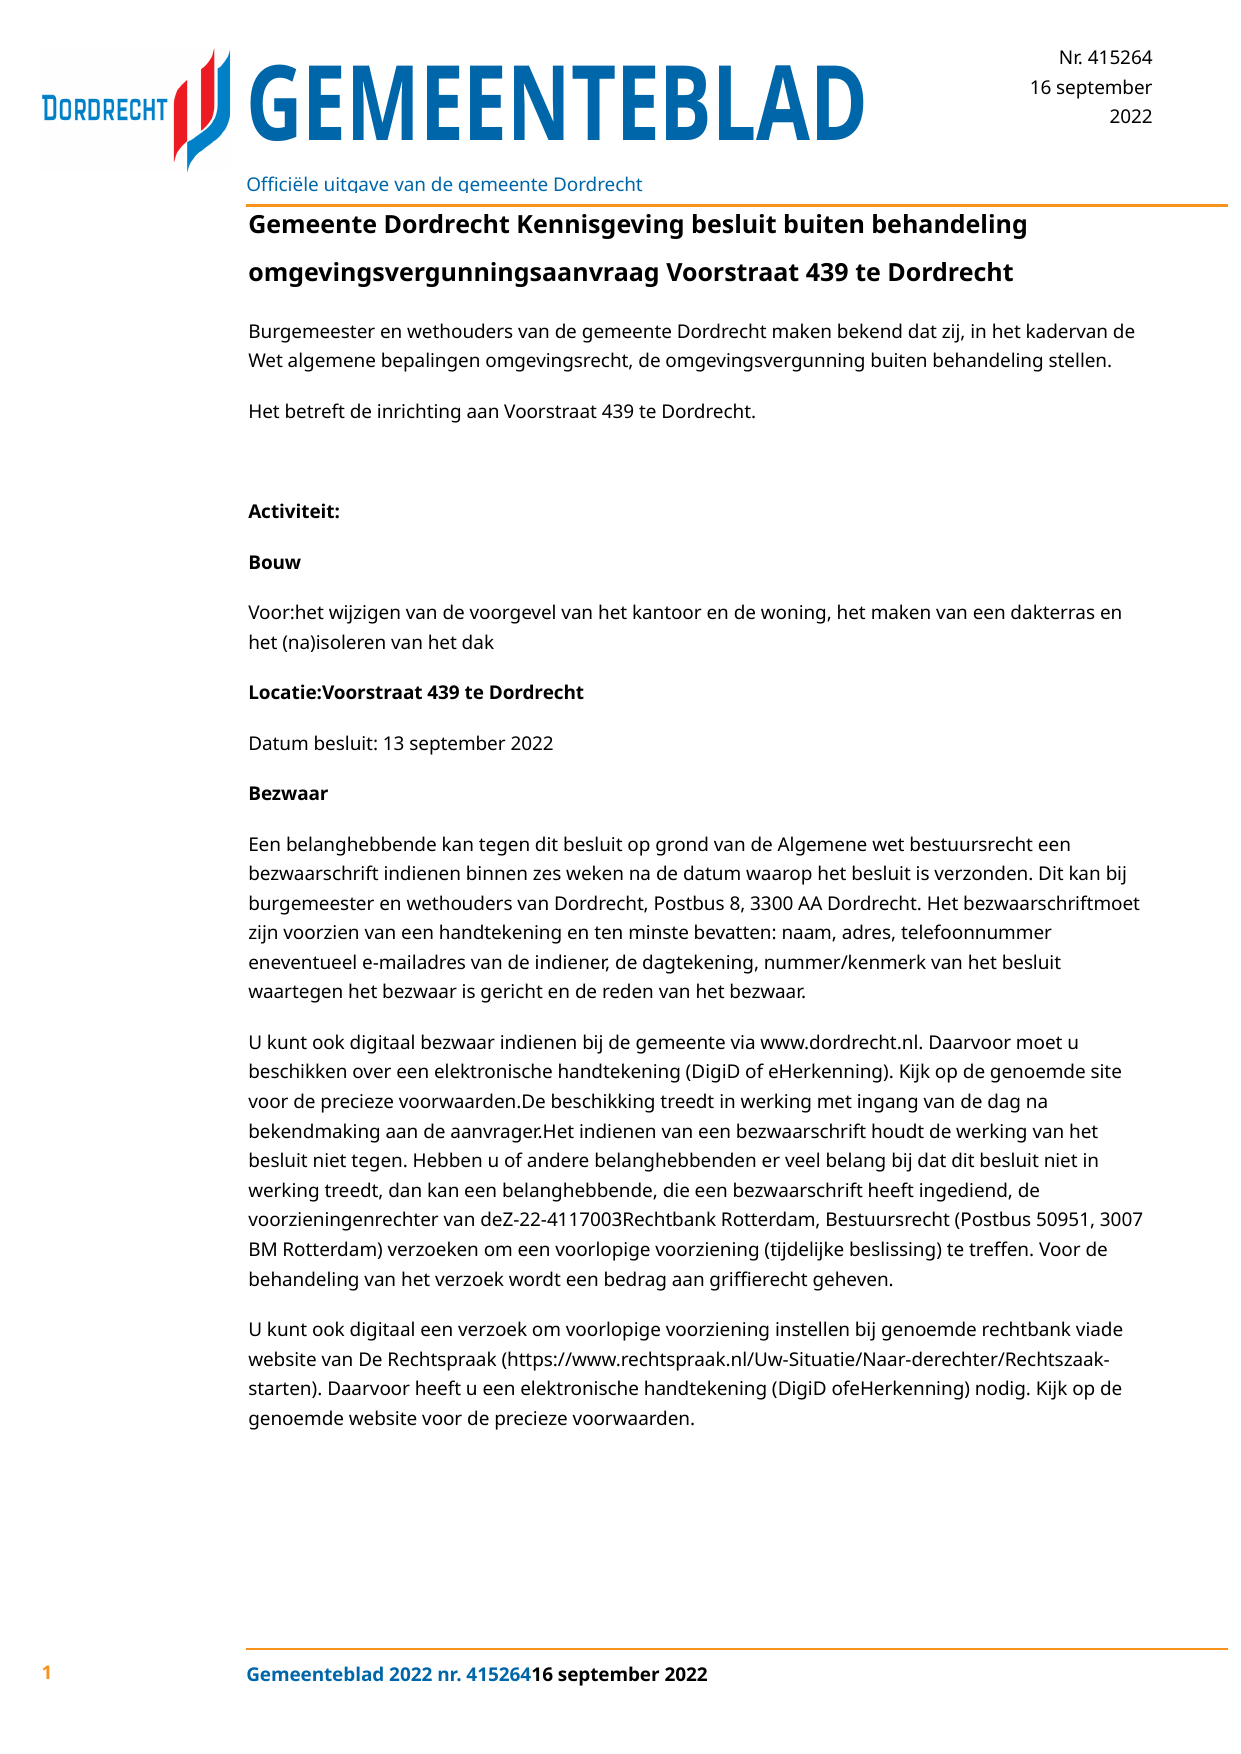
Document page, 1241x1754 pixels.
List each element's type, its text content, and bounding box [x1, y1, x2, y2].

text Locatie:Voorstraat 439 te Dordrecht [248, 679, 1152, 705]
text Een belanghebbende kan tegen dit besluit op grond van de Algemene wet bestuursrecht een bezwaarschrift indienen binnen zes weken na de datum waarop het besluit is verzonden. Dit kan bij burgemeester en wethouders van Dordrecht, Postbus 8, 3300 AA Dordrecht. Het bezwaarschriftmoet zijn voorzien van een handtekening en ten minste bevatten: naam, adres, telefoonnummer eneventueel e-mailadres van de indiener, de dagtekening, nummer/kenmerk van het besluit waartegen het bezwaar is gericht en de reden van het bezwaar. [248, 831, 1152, 1004]
text Gemeente Dordrecht Kennisgeving besluit buiten behandeling omgevingsvergunningsaanvraag Voorstraat 439 te Dordrecht [248, 207, 1152, 288]
text Voor:het wijzigen van de voorgevel van het kantoor en de woning, het maken van een dakterras en het (na)isoleren van het dak [248, 599, 1152, 655]
text Bouw [248, 549, 1152, 575]
text Activiteit: [248, 499, 1152, 524]
picture [41, 47, 231, 172]
text Datum besluit: 13 september 2022 [248, 730, 1152, 756]
text Het betreft de inrichting aan Voorstraat 439 te Dordrecht. [248, 398, 1152, 424]
text Burgemeester en wethouders van de gemeente Dordrecht maken bekend dat zij, in het kadervan de Wet algemene bepalingen omgevingsrecht, de omgevingsvergunning buiten behandeling stellen. [248, 318, 1152, 373]
text U kunt ook digitaal een verzoek om voorlopige voorziening instellen bij genoemde rechtbank viade website van De Rechtspraak (https://www.rechtspraak.nl/Uw-Situatie/Naar-derechter/Rechtszaak-starten). Daarvoor heeft u een elektronische handtekening (DigiD ofeHerkenning) nodig. Kijk op de genoemde website voor de precieze voorwaarden. [248, 1316, 1152, 1431]
text U kunt ook digitaal bezwaar indienen bij de gemeente via www.dordrecht.nl. Daarvoor moet u beschikken over een elektronische handtekening (DigiD of eHerkenning). Kijk op de genoemde site voor de precieze voorwaarden.De beschikking treedt in werking met ingang van de dag na bekendmaking aan de aanvrager.Het indienen van een bezwaarschrift houdt de werking van het besluit niet tegen. Hebben u of andere belanghebbenden er veel belang bij dat dit besluit niet in werking treedt, dan kan een belanghebbende, die een bezwaarschrift heeft ingediend, de voorzieningenrechter van deZ-22-4117003Rechtbank Rotterdam, Bestuursrecht (Postbus 50951, 3007 BM Rotterdam) verzoeken om een voorlopige voorziening (tijdelijke beslissing) te treffen. Voor de behandeling van het verzoek wordt een bedrag aan griffierecht geheven. [248, 1029, 1152, 1292]
text Bezwaar [248, 780, 1152, 806]
